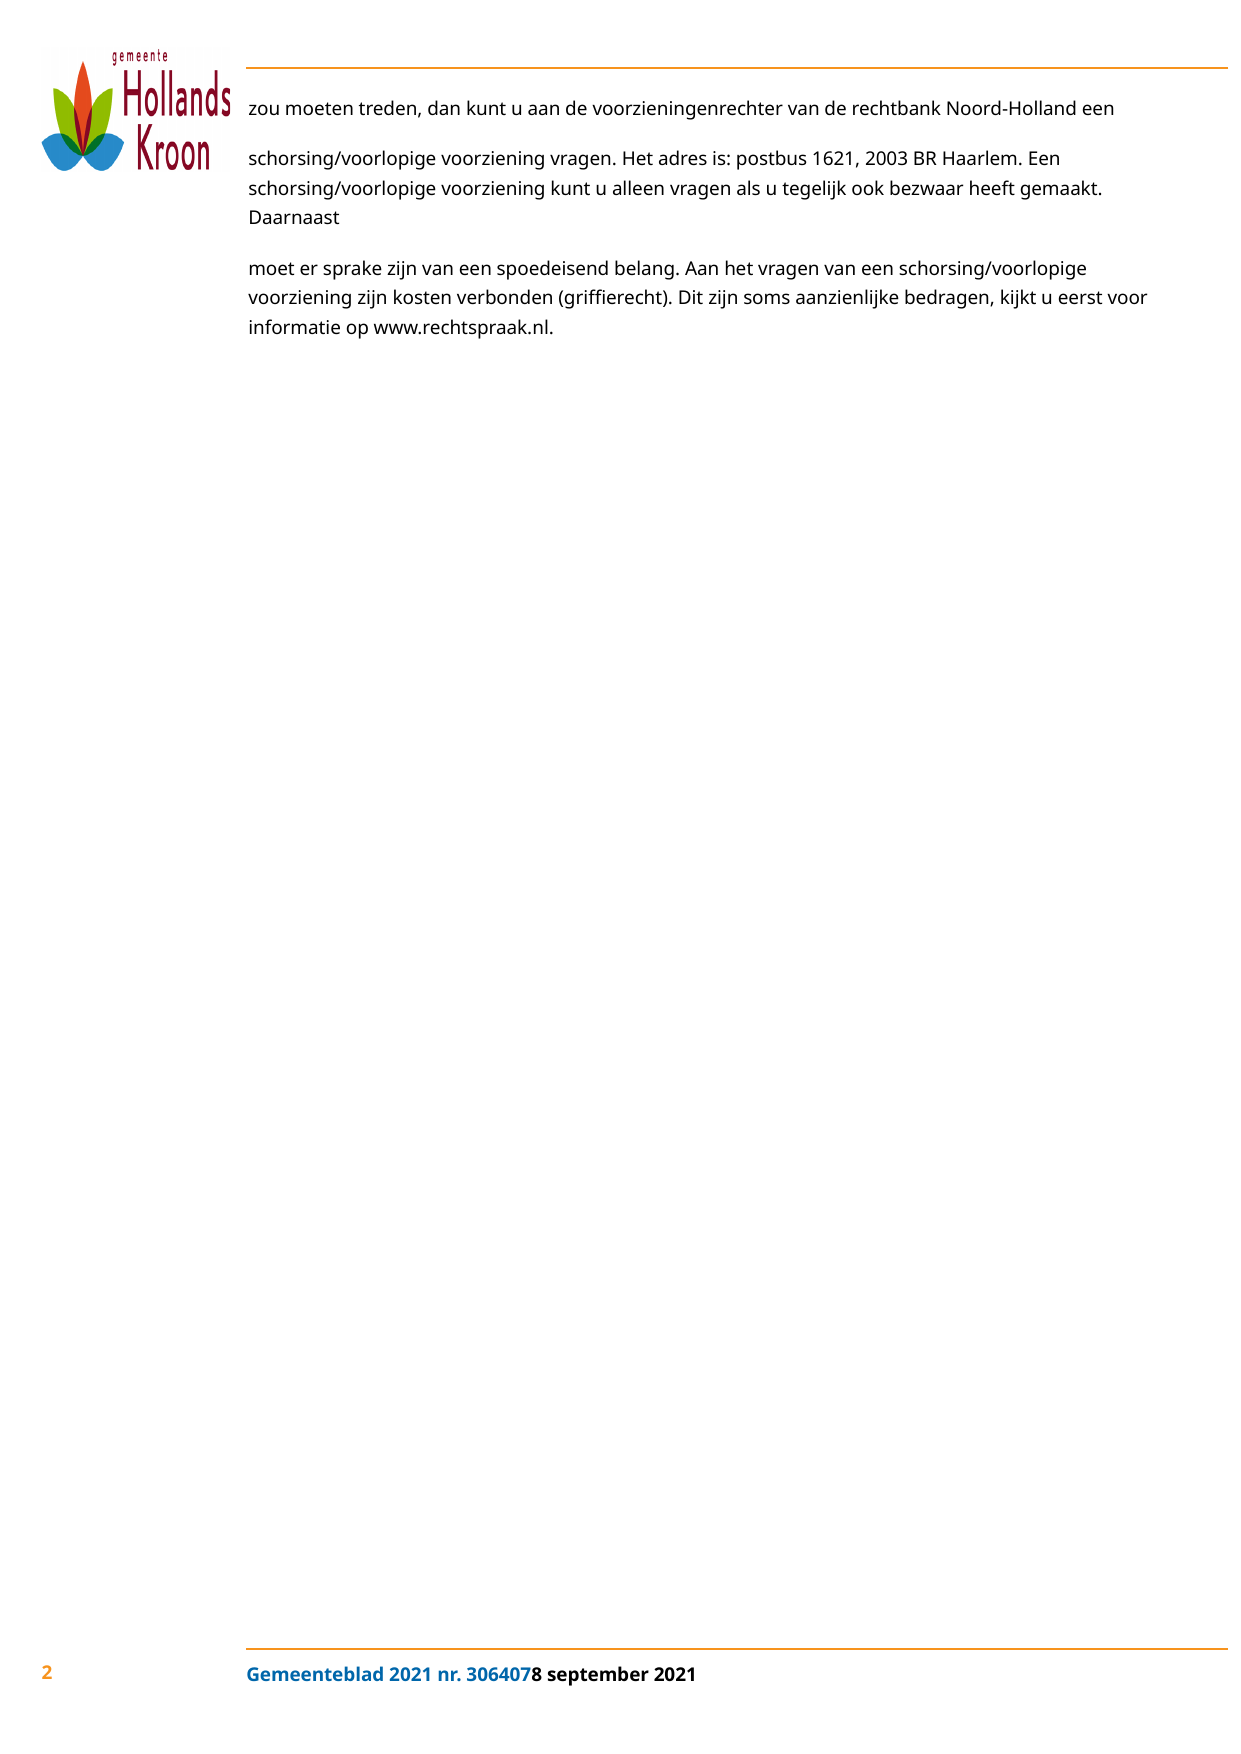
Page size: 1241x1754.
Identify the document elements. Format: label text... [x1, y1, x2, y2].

text moet er sprake zijn van een spoedeisend belang. Aan het vragen van een schorsing/voorlopige voorziening zijn kosten verbonden (griffierecht). Dit zijn soms aanzienlijke bedragen, kijkt u eerst voor informatie op www.rechtspraak.nl. [248, 255, 1152, 340]
text schorsing/voorlopige voorziening vragen. Het adres is: postbus 1621, 2003 BR Haarlem. Een schorsing/voorlopige voorziening kunt u alleen vragen als u tegelijk ook bezwaar heeft gemaakt. Daarnaast [248, 145, 1152, 230]
picture [41, 47, 231, 172]
text zou moeten treden, dan kunt u aan de voorzieningenrechter van de rechtbank Noord-Holland een [248, 95, 1152, 121]
